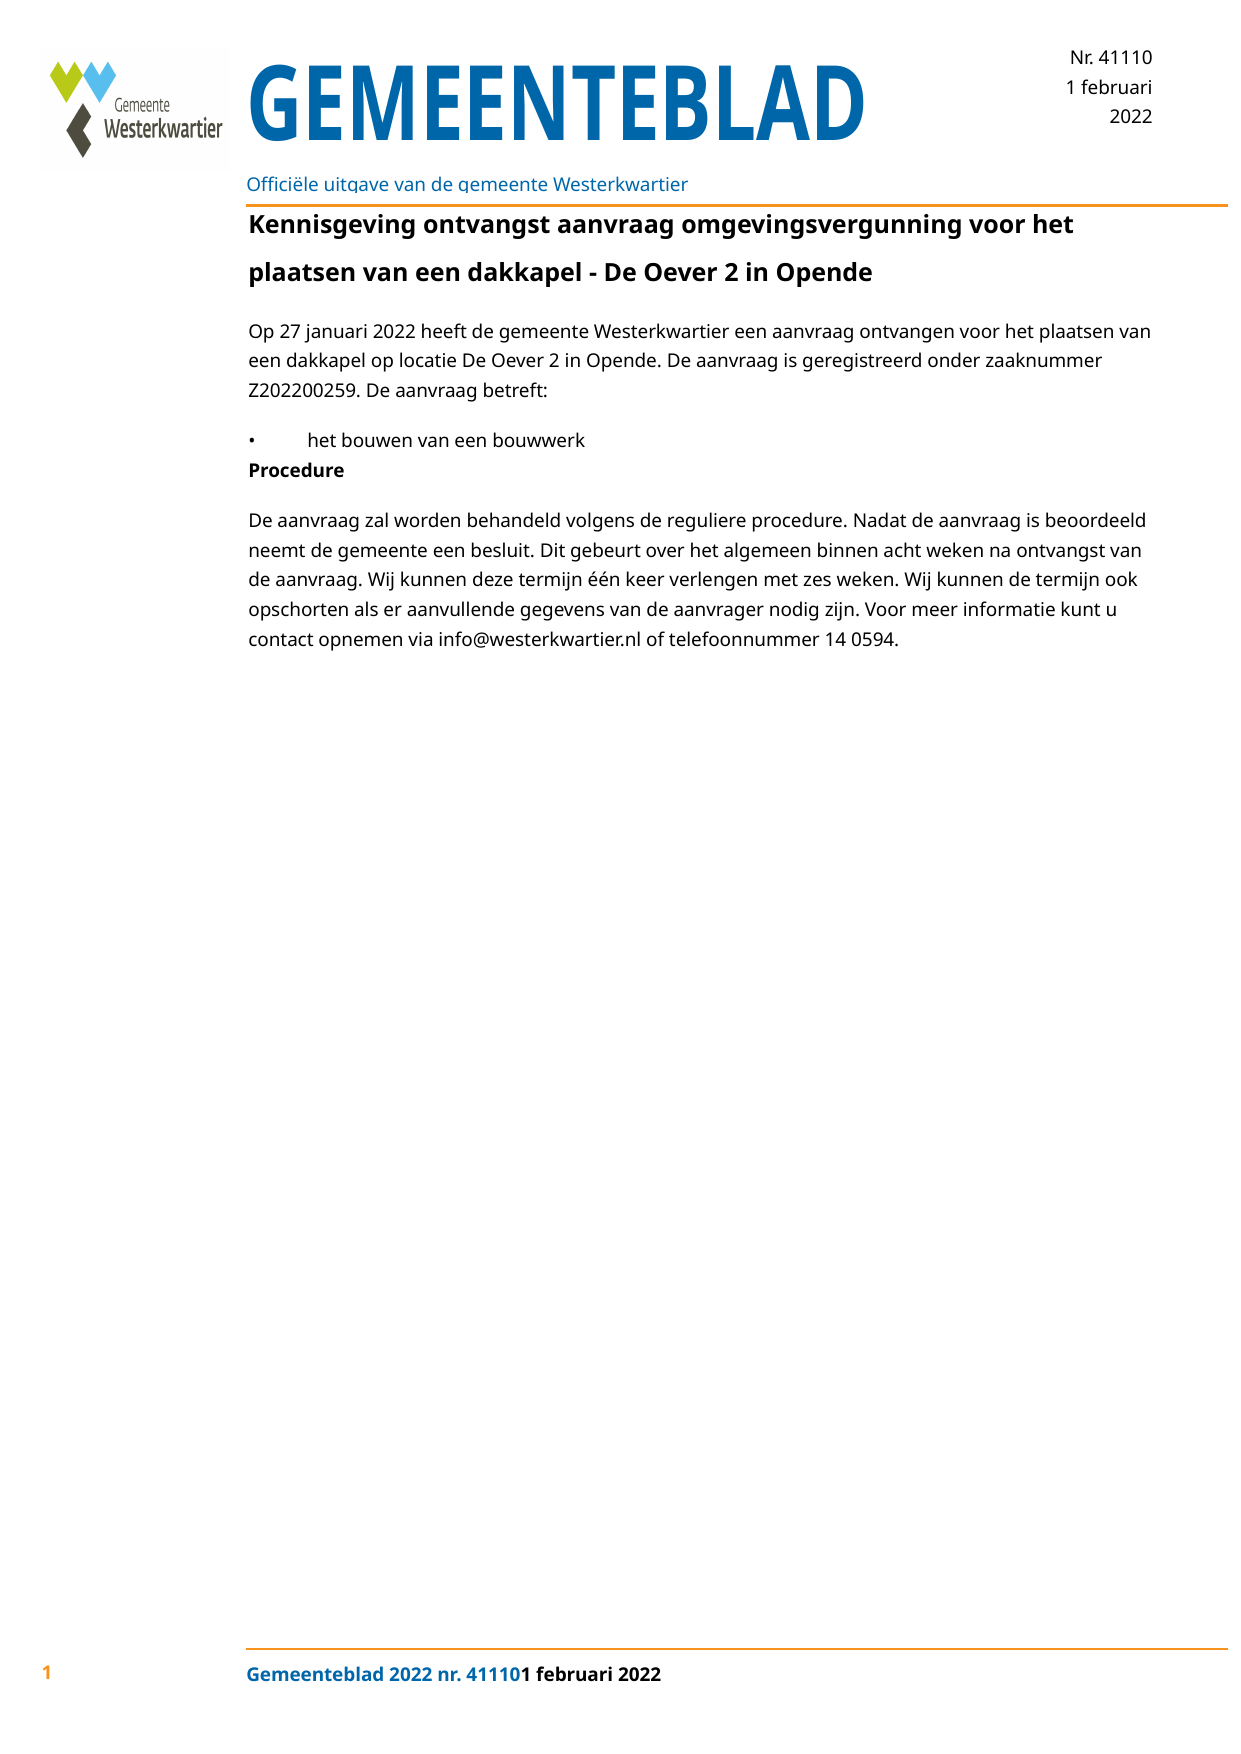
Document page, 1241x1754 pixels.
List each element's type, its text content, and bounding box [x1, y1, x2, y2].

text Procedure [248, 457, 1152, 483]
text Op 27 januari 2022 heeft de gemeente Westerkwartier een aanvraag ontvangen voor het plaatsen van een dakkapel op locatie De Oever 2 in Opende. De aanvraag is geregistreerd onder zaaknummer Z202200259. De aanvraag betreft: [248, 318, 1152, 403]
text Kennisgeving ontvangst aanvraag omgevingsvergunning voor het plaatsen van een dakkapel - De Oever 2 in Opende [248, 207, 1152, 288]
list het bouwen van een bouwwerk [248, 427, 1152, 453]
text De aanvraag zal worden behandeld volgens de reguliere procedure. Nadat de aanvraag is beoordeeld neemt de gemeente een besluit. Dit gebeurt over het algemeen binnen acht weken na ontvangst van de aanvraag. Wij kunnen deze termijn één keer verlengen met zes weken. Wij kunnen de termijn ook opschorten als er aanvullende gegevens van de aanvrager nodig zijn. Voor meer informatie kunt u contact opnemen via info@westerkwartier.nl of telefoonnummer 14 0594. [248, 507, 1152, 652]
picture [41, 47, 231, 172]
